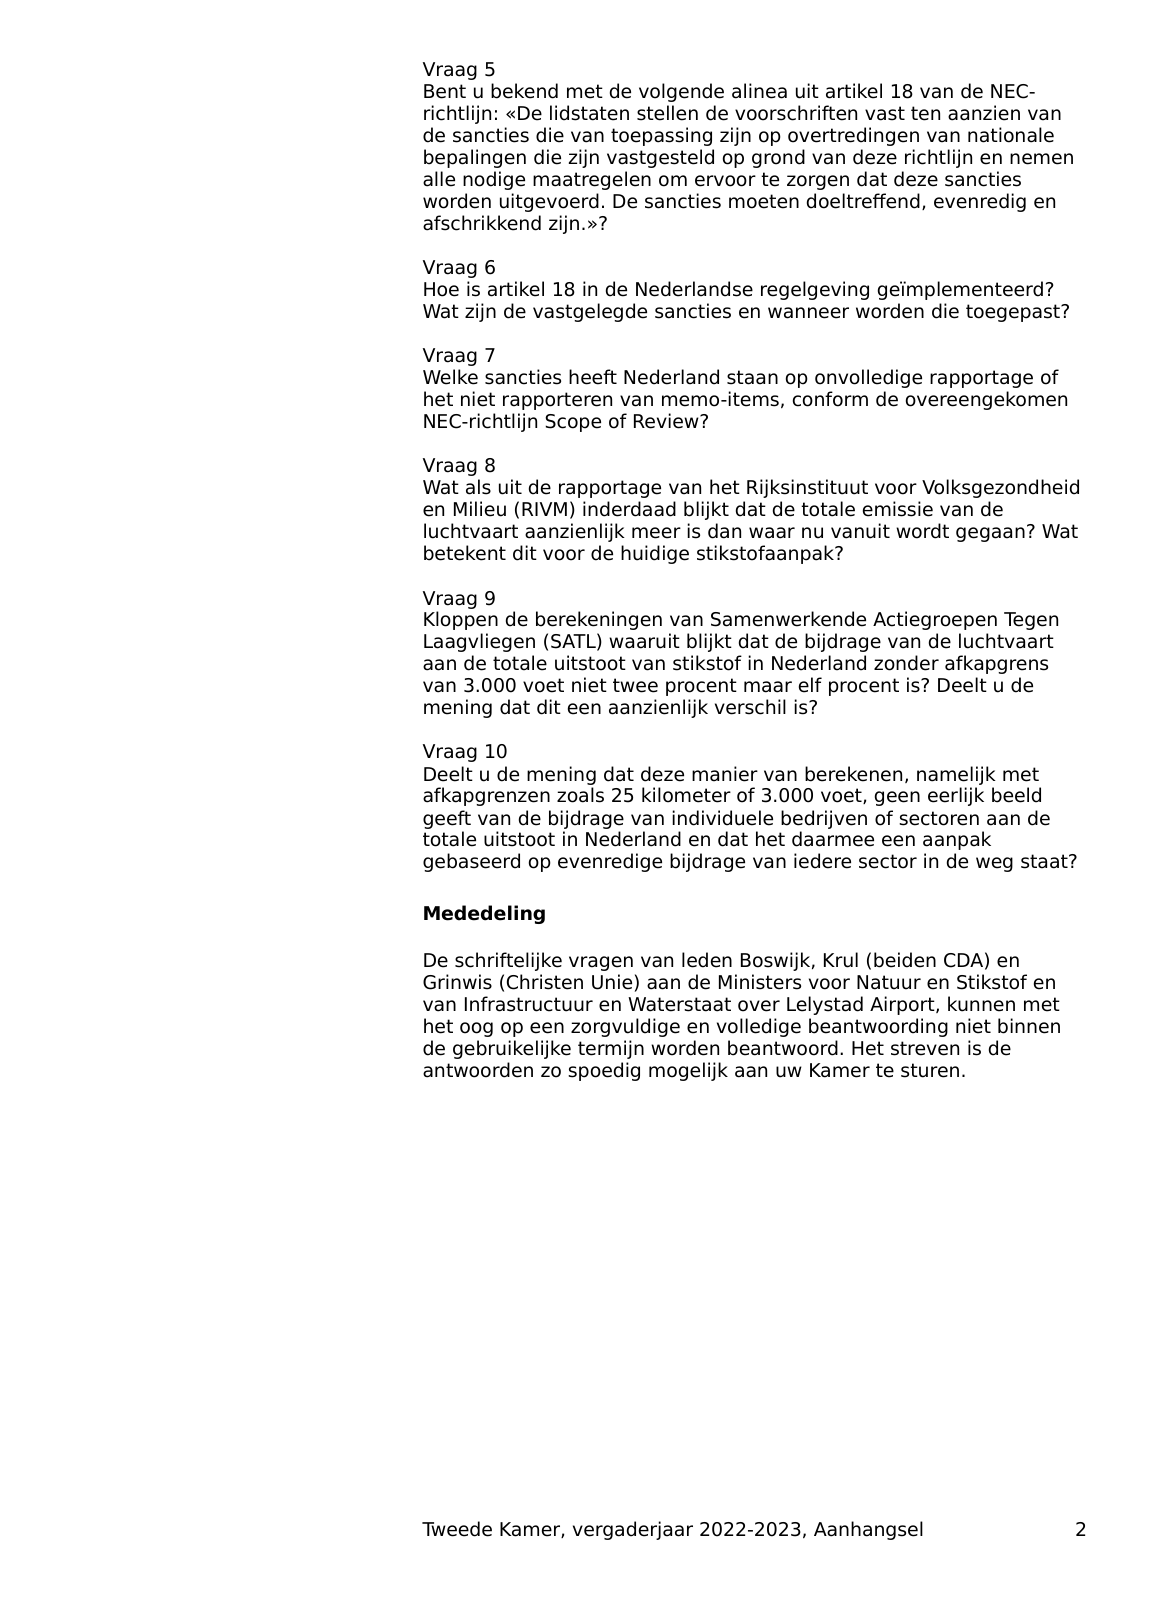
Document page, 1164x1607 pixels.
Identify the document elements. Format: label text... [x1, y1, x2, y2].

text Kloppen de berekeningen van Samenwerkende Actiegroepen Tegen Laagvliegen (SATL) waaruit blijkt dat de bijdrage van de luchtvaart aan de totale uitstoot van stikstof in Nederland zonder afkapgrens van 3.000 voet niet twee procent maar elf procent is? Deelt u de mening dat dit een aanzienlijk verschil is? [422, 609, 1087, 719]
text Vraag 6 [422, 257, 1087, 279]
text Welke sancties heeft Nederland staan op onvolledige rapportage of het niet rapporteren van memo-items, conform de overeengekomen NEC-richtlijn Scope of Review? [422, 367, 1087, 433]
text Deelt u de mening dat deze manier van berekenen, namelijk met afkapgrenzen zoals 25 kilometer of 3.000 voet, geen eerlijk beeld geeft van de bijdrage van individuele bedrijven of sectoren aan de totale uitstoot in Nederland en dat het daarmee een aanpak gebaseerd op evenredige bijdrage van iedere sector in de weg staat? [422, 763, 1087, 873]
text Vraag 5 [422, 59, 1087, 81]
text Hoe is artikel 18 in de Nederlandse regelgeving geïmplementeerd? Wat zijn de vastgelegde sancties en wanneer worden die toegepast? [422, 279, 1087, 323]
text Vraag 8 [422, 455, 1087, 477]
text Wat als uit de rapportage van het Rijksinstituut voor Volksgezondheid en Milieu (RIVM) inderdaad blijkt dat de totale emissie van de luchtvaart aanzienlijk meer is dan waar nu vanuit wordt gegaan? Wat betekent dit voor de huidige stikstofaanpak? [422, 477, 1087, 565]
text Vraag 10 [422, 741, 1087, 763]
subtitle Mededeling [422, 903, 1087, 925]
text Bent u bekend met de volgende alinea uit artikel 18 van de NEC-richtlijn: «De lidstaten stellen de voorschriften vast ten aanzien van de sancties die van toepassing zijn op overtredingen van nationale bepalingen die zijn vastgesteld op grond van deze richtlijn en nemen alle nodige maatregelen om ervoor te zorgen dat deze sancties worden uitgevoerd. De sancties moeten doeltreffend, evenredig en afschrikkend zijn.»? [422, 81, 1087, 235]
text Vraag 7 [422, 345, 1087, 367]
text De schriftelijke vragen van leden Boswijk, Krul (beiden CDA) en Grinwis (Christen Unie) aan de Ministers voor Natuur en Stikstof en van Infrastructuur en Waterstaat over Lelystad Airport, kunnen met het oog op een zorgvuldige en volledige beantwoording niet binnen de gebruikelijke termijn worden beantwoord. Het streven is de antwoorden zo spoedig mogelijk aan uw Kamer te sturen. [422, 950, 1087, 1082]
text Vraag 9 [422, 587, 1087, 609]
